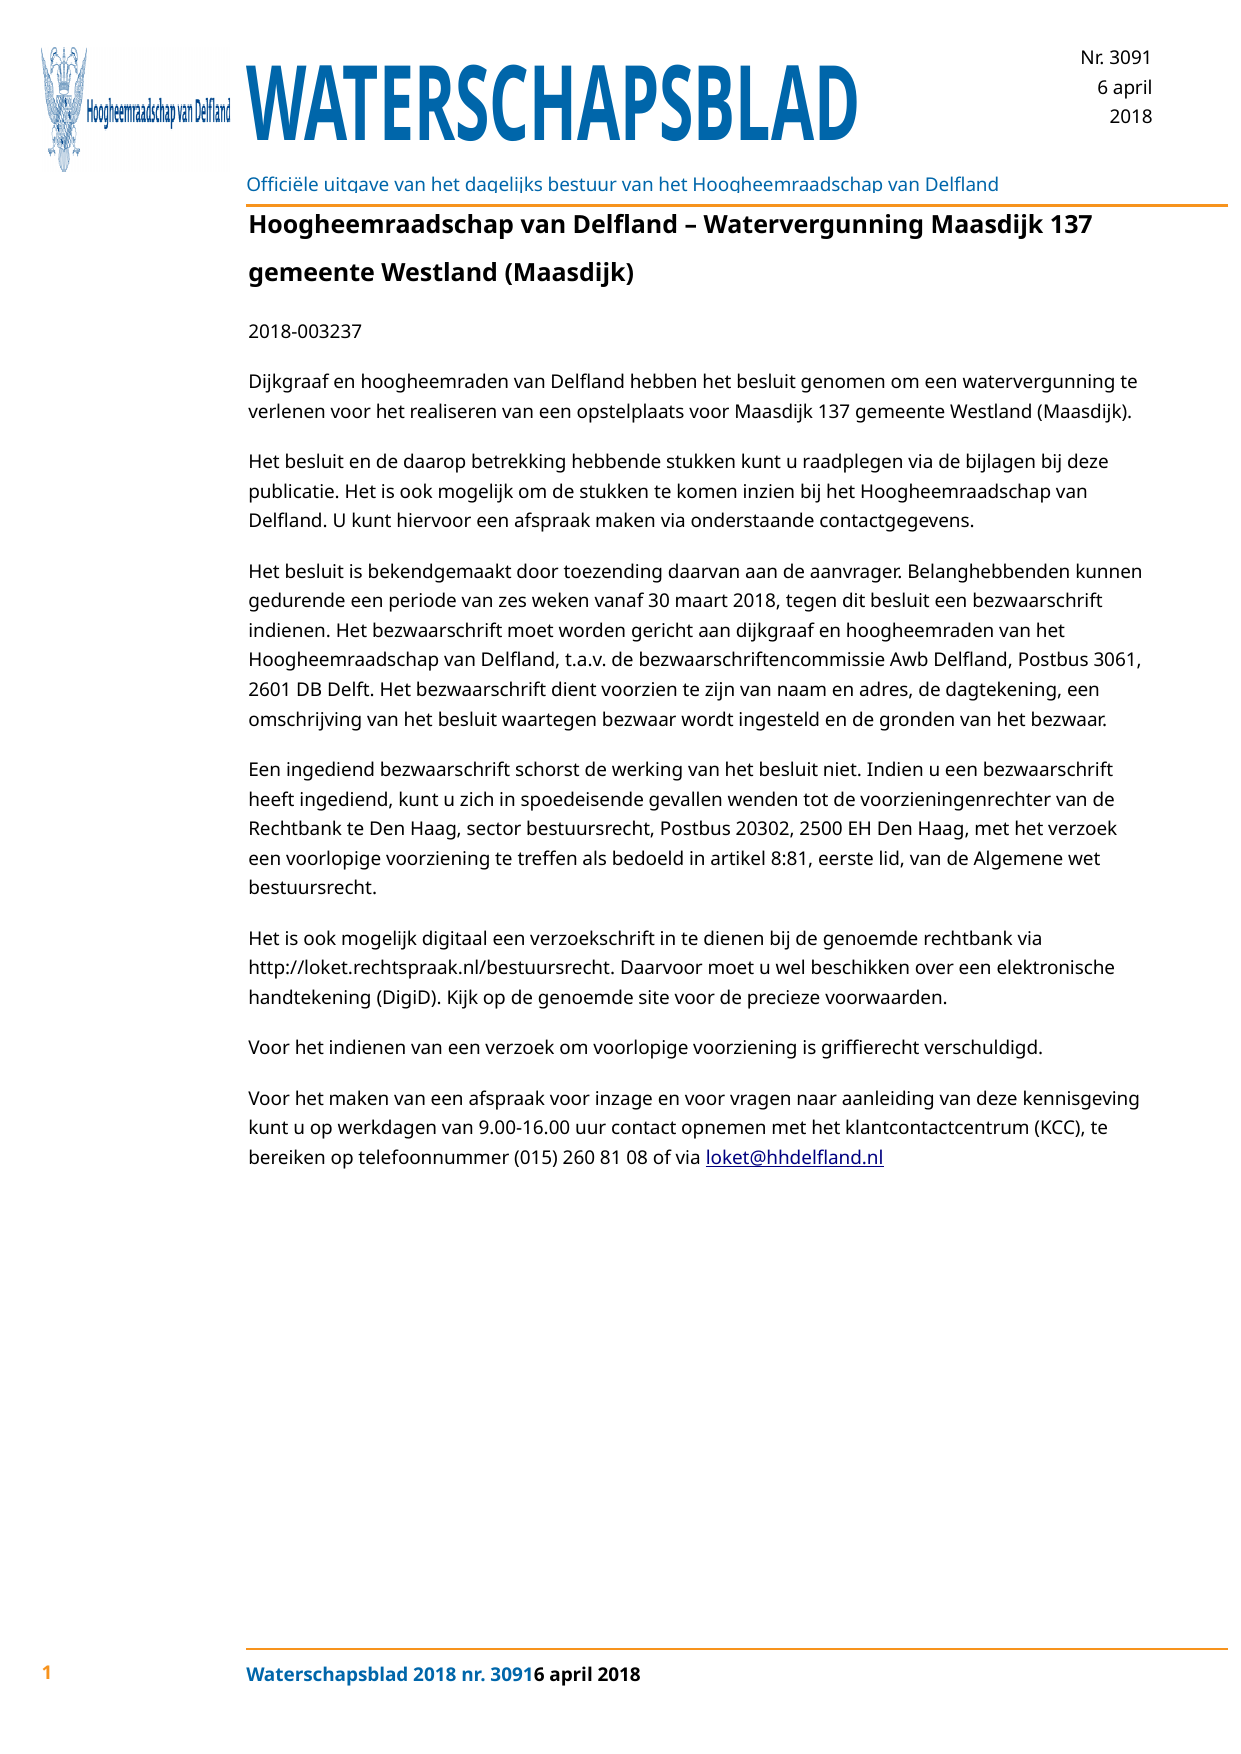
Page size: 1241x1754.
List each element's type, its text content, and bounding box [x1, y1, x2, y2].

picture [41, 47, 231, 172]
text 2018-003237 [248, 318, 1152, 344]
text Voor het indienen van een verzoek om voorlopige voorziening is griffierecht verschuldigd. [248, 1034, 1152, 1060]
text Het besluit en de daarop betrekking hebbende stukken kunt u raadplegen via de bijlagen bij deze publicatie. Het is ook mogelijk om de stukken te komen inzien bij het Hoogheemraadschap van Delfland. U kunt hiervoor een afspraak maken via onderstaande contactgegevens. [248, 448, 1152, 533]
text Dijkgraaf en hoogheemraden van Delfland hebben het besluit genomen om een watervergunning te verlenen voor het realiseren van een opstelplaats voor Maasdijk 137 gemeente Westland (Maasdijk). [248, 368, 1152, 424]
text Een ingediend bezwaarschrift schorst de werking van het besluit niet. Indien u een bezwaarschrift heeft ingediend, kunt u zich in spoedeisende gevallen wenden tot de voorzieningenrechter van de Rechtbank te Den Haag, sector bestuursrecht, Postbus 20302, 2500 EH Den Haag, met het verzoek een voorlopige voorziening te treffen als bedoeld in artikel 8:81, eerste lid, van de Algemene wet bestuursrecht. [248, 756, 1152, 900]
text Het besluit is bekendgemaakt door toezending daarvan aan de aanvrager. Belanghebbenden kunnen gedurende een periode van zes weken vanaf 30 maart 2018, tegen dit besluit een bezwaarschrift indienen. Het bezwaarschrift moet worden gericht aan dijkgraaf en hoogheemraden van het Hoogheemraadschap van Delfland, t.a.v. de bezwaarschriftencommissie Awb Delfland, Postbus 3061, 2601 DB Delft. Het bezwaarschrift dient voorzien te zijn van naam en adres, de dagtekening, een omschrijving van het besluit waartegen bezwaar wordt ingesteld en de gronden van het bezwaar. [248, 558, 1152, 732]
text Hoogheemraadschap van Delfland – Watervergunning Maasdijk 137 gemeente Westland (Maasdijk) [248, 207, 1152, 288]
text Het is ook mogelijk digitaal een verzoekschrift in te dienen bij de genoemde rechtbank via http://loket.rechtspraak.nl/bestuursrecht. Daarvoor moet u wel beschikken over een elektronische handtekening (DigiD). Kijk op de genoemde site voor de precieze voorwaarden. [248, 925, 1152, 1010]
text Voor het maken van een afspraak voor inzage en voor vragen naar aanleiding van deze kennisgeving kunt u op werkdagen van 9.00-16.00 uur contact opnemen met het klantcontactcentrum (KCC), te bereiken op telefoonnummer (015) 260 81 08 of via loket@hhdelfland.nl [248, 1085, 1152, 1170]
